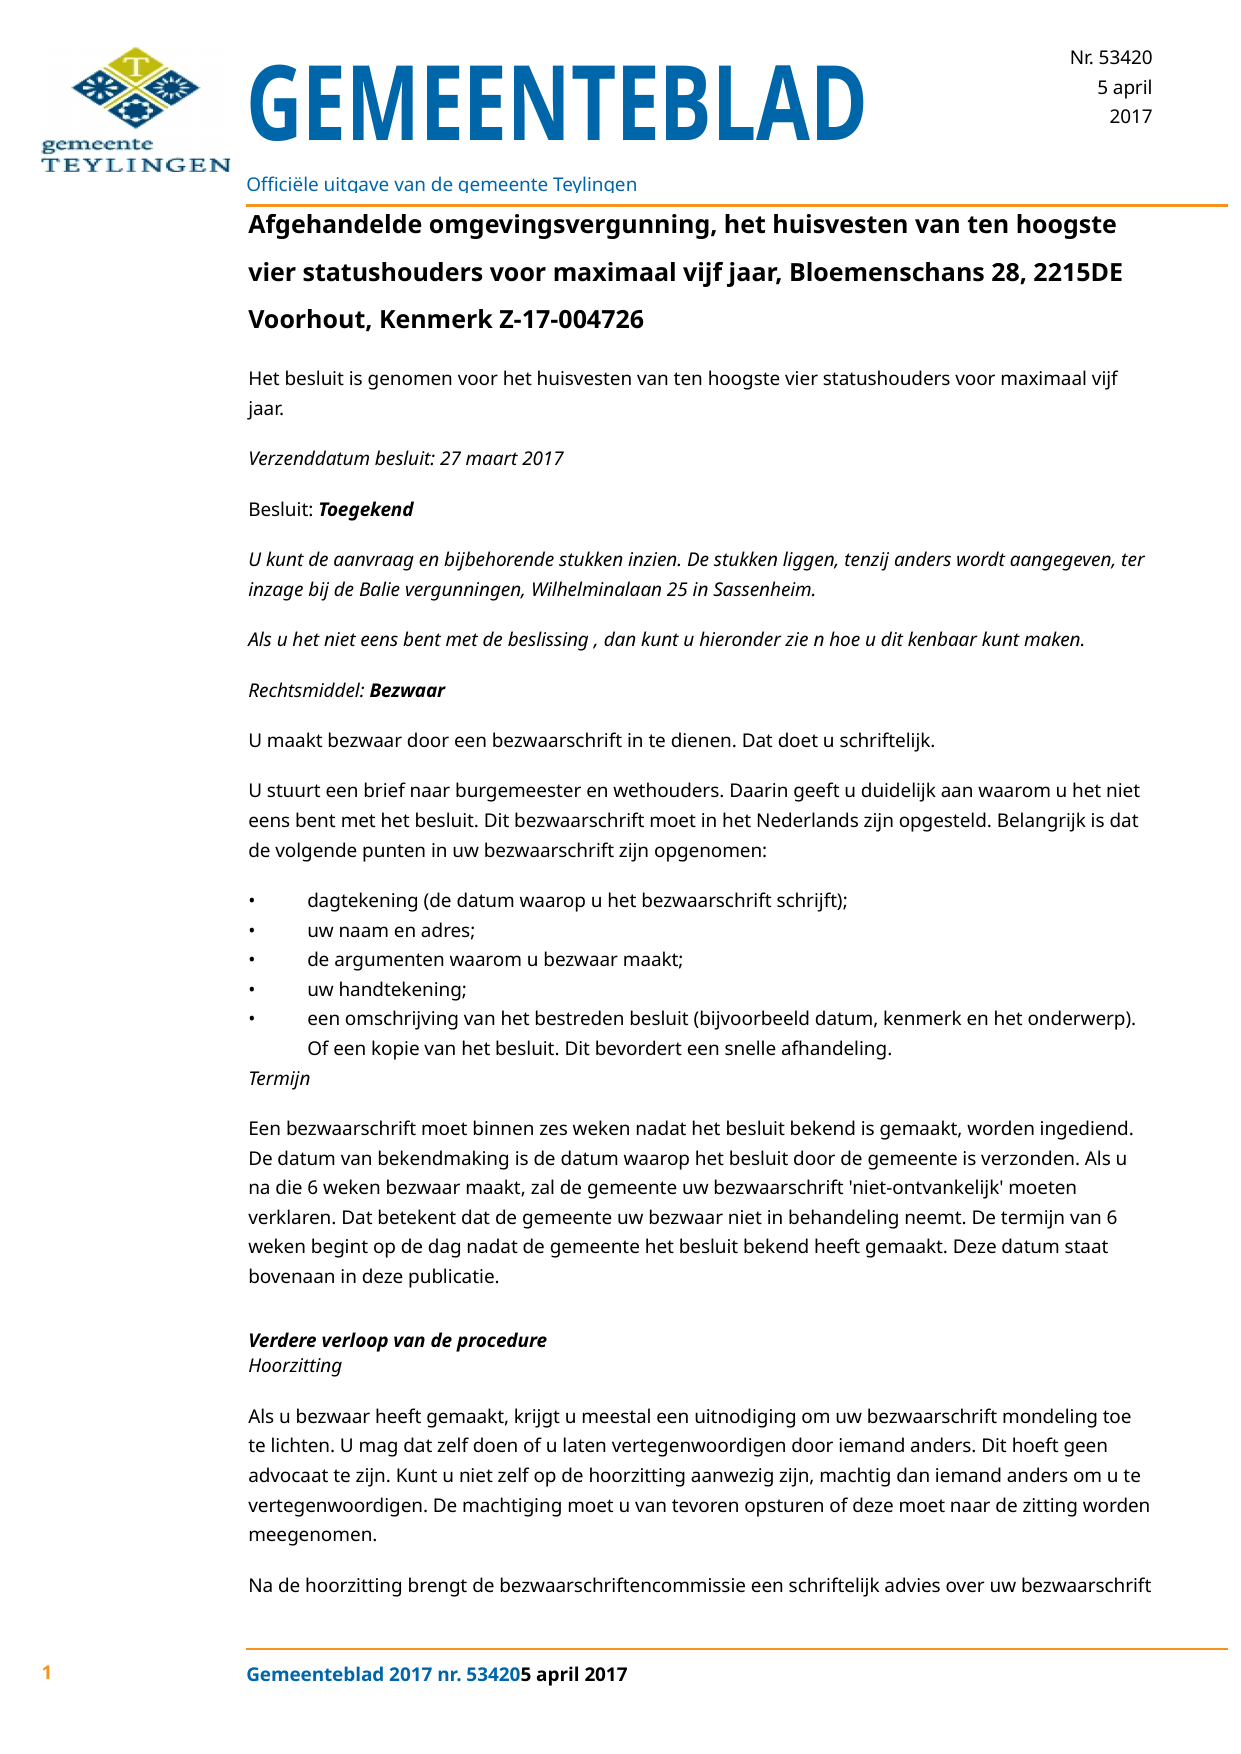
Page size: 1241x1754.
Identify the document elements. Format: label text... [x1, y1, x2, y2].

text Hoorzitting [248, 1353, 1152, 1378]
list dagtekening (de datum waarop u het bezwaarschrift schrijft); [248, 887, 1152, 913]
list een omschrijving van het bestreden besluit (bijvoorbeeld datum, kenmerk en het onderwerp). Of een kopie van het besluit. Dit bevordert een snelle afhandeling. [248, 1006, 1152, 1061]
text U stuurt een brief naar burgemeester en wethouders. Daarin geeft u duidelijk aan waarom u het niet eens bent met het besluit. Dit bezwaarschrift moet in het Nederlands zijn opgesteld. Belangrijk is dat de volgende punten in uw bezwaarschrift zijn opgenomen: [248, 778, 1152, 862]
text Besluit: Toegekend [248, 496, 1152, 522]
text Verzenddatum besluit: 27 maart 2017 [248, 446, 1152, 471]
list de argumenten waarom u bezwaar maakt; [248, 946, 1152, 972]
text Afgehandelde omgevingsvergunning, het huisvesten van ten hoogste vier statushouders voor maximaal vijf jaar, Bloemenschans 28, 2215DE Voorhout, Kenmerk Z-17-004726 [248, 207, 1152, 336]
text Rechtsmiddel: Bezwaar [248, 677, 1152, 702]
text Als u het niet eens bent met de beslissing , dan kunt u hieronder zie n hoe u dit kenbaar kunt maken. [248, 626, 1152, 652]
picture [41, 47, 231, 172]
text Het besluit is genomen voor het huisvesten van ten hoogste vier statushouders voor maximaal vijf jaar. [248, 366, 1152, 421]
text U kunt de aanvraag en bijbehorende stukken inzien. De stukken liggen, tenzij anders wordt aangegeven, ter inzage bij de Balie vergunningen, Wilhelminalaan 25 in Sassenheim. [248, 546, 1152, 602]
text Een bezwaarschrift moet binnen zes weken nadat het besluit bekend is gemaakt, worden ingediend. De datum van bekendmaking is de datum waarop het besluit door de gemeente is verzonden. Als u na die 6 weken bezwaar maakt, zal de gemeente uw bezwaarschrift 'niet-ontvankelijk' moeten verklaren. Dat betekent dat de gemeente uw bezwaar niet in behandeling neemt. De termijn van 6 weken begint op de dag nadat de gemeente het besluit bekend heeft gemaakt. Deze datum staat bovenaan in deze publicatie. [248, 1115, 1152, 1289]
list uw naam en adres; [248, 917, 1152, 942]
text Als u bezwaar heeft gemaakt, krijgt u meestal een uitnodiging om uw bezwaarschrift mondeling toe te lichten. U mag dat zelf doen of u laten vertegenwoordigen door iemand anders. Dit hoeft geen advocaat te zijn. Kunt u niet zelf op de hoorzitting aanwezig zijn, machtig dan iemand anders om u te vertegenwoordigen. De machtiging moet u van tevoren opsturen of deze moet naar de zitting worden meegenomen. [248, 1403, 1152, 1547]
text Termijn [248, 1065, 1152, 1090]
text Na de hoorzitting brengt de bezwaarschriftencommissie een schriftelijk advies over uw bezwaarschrift [248, 1572, 1152, 1598]
text Verdere verloop van de procedure [248, 1327, 1152, 1353]
text U maakt bezwaar door een bezwaarschrift in te dienen. Dat doet u schriftelijk. [248, 727, 1152, 753]
list uw handtekening; [248, 976, 1152, 1002]
